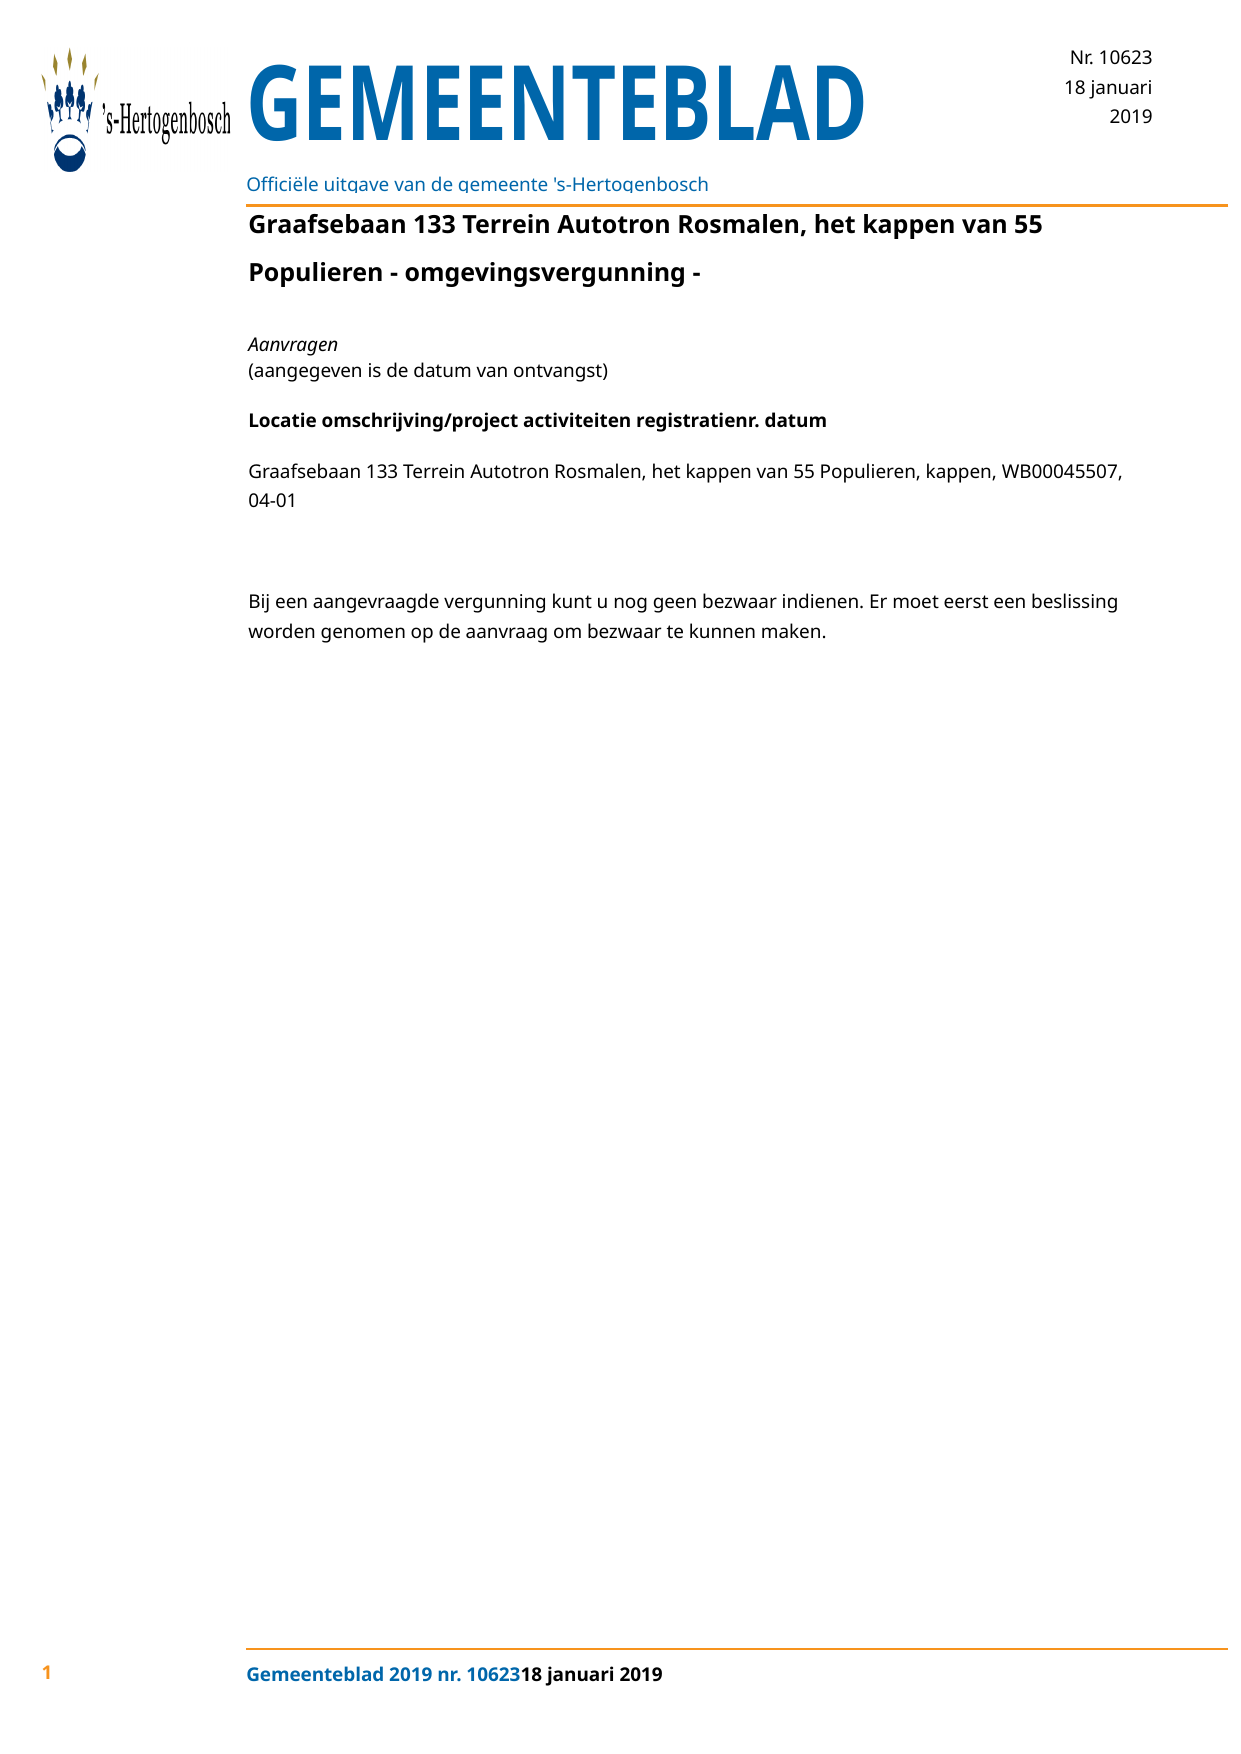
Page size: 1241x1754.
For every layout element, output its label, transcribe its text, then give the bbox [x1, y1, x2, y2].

text Bij een aangevraagde vergunning kunt u nog geen bezwaar indienen. Er moet eerst een beslissing worden genomen op de aanvraag om bezwaar te kunnen maken. [248, 588, 1152, 644]
picture [41, 47, 231, 172]
text (aangegeven is de datum van ontvangst) [248, 357, 1152, 383]
text Locatie omschrijving/project activiteiten registratienr. datum [248, 408, 1152, 433]
text Graafsebaan 133 Terrein Autotron Rosmalen, het kappen van 55 Populieren - omgevingsvergunning - [248, 207, 1152, 288]
text Graafsebaan 133 Terrein Autotron Rosmalen, het kappen van 55 Populieren, kappen, WB00045507, 04-01 [248, 458, 1152, 513]
text Aanvragen [248, 331, 1152, 357]
